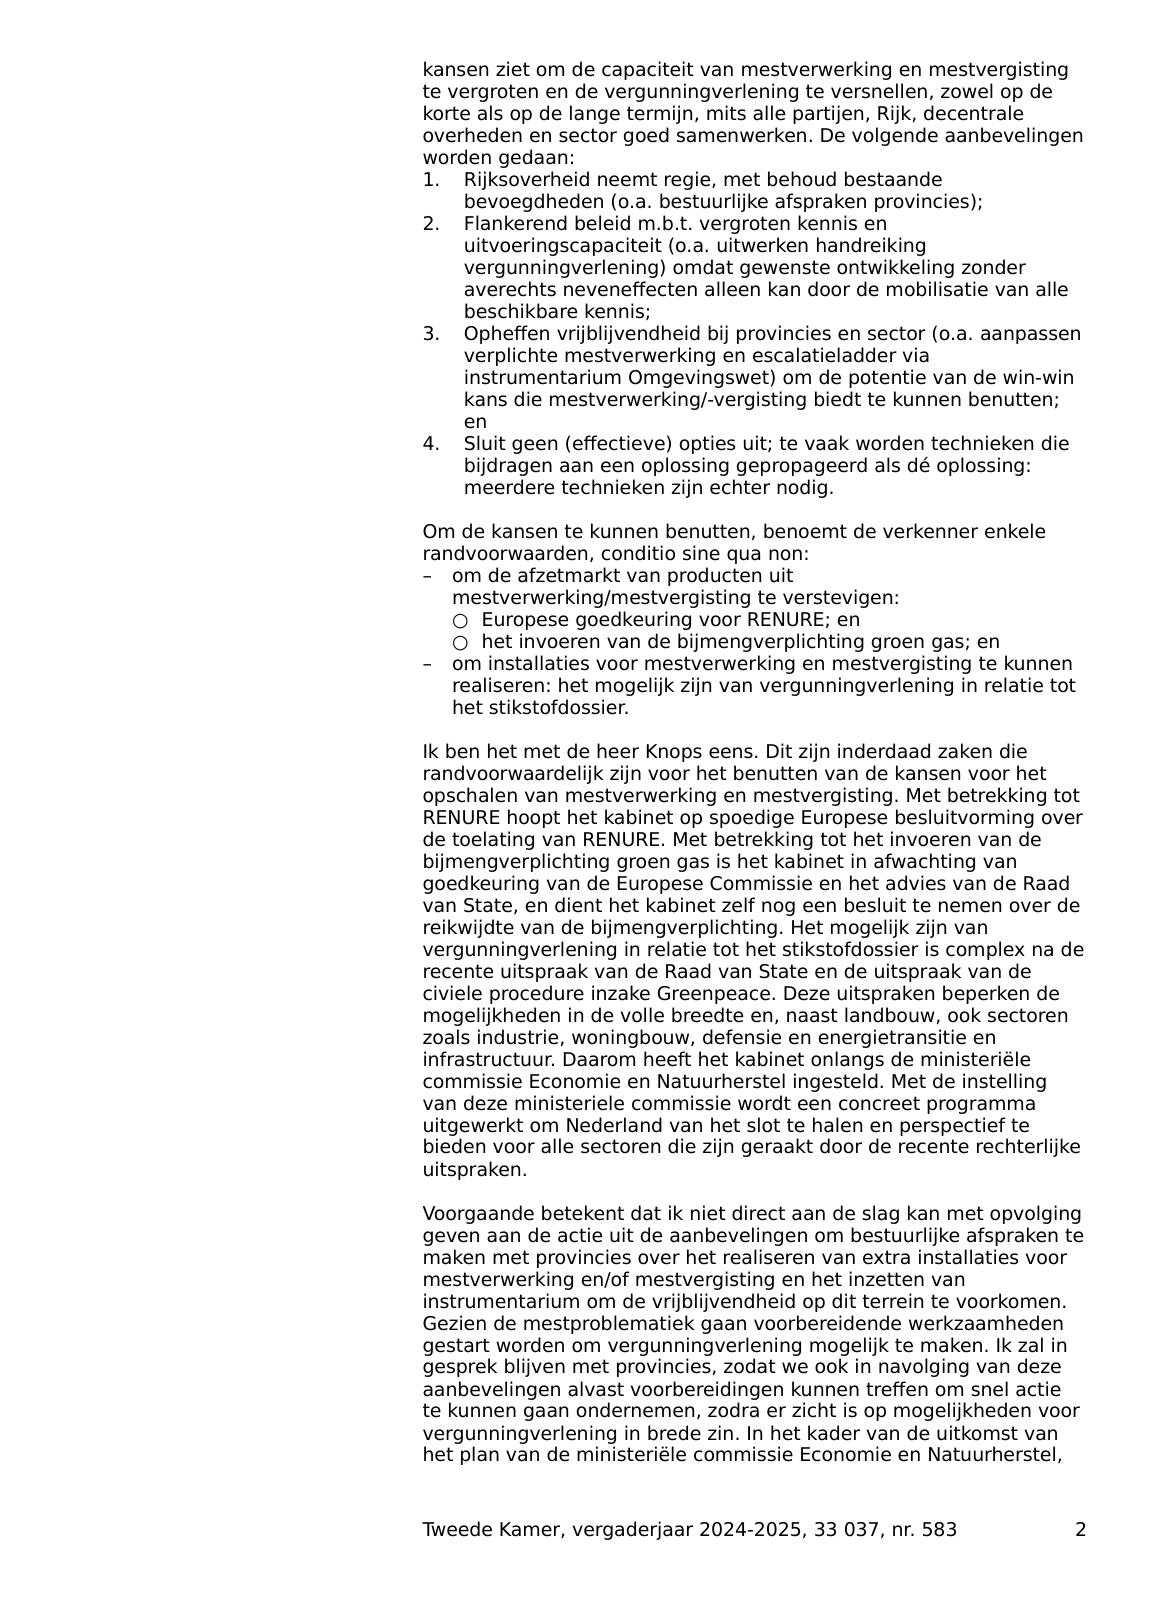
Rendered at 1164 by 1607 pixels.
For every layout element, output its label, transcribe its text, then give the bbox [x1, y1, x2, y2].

text Ik ben het met de heer Knops eens. Dit zijn inderdaad zaken die randvoorwaardelijk zijn voor het benutten van de kansen voor het opschalen van mestverwerking en mestvergisting. Met betrekking tot RENURE hoopt het kabinet op spoedige Europese besluitvorming over de toelating van RENURE. Met betrekking tot het invoeren van de bijmengverplichting groen gas is het kabinet in afwachting van goedkeuring van de Europese Commissie en het advies van de Raad van State, en dient het kabinet zelf nog een besluit te nemen over de reikwijdte van de bijmengverplichting. Het mogelijk zijn van vergunningverlening in relatie tot het stikstofdossier is complex na de recente uitspraak van de Raad van State en de uitspraak van de civiele procedure inzake Greenpeace. Deze uitspraken beperken de mogelijkheden in de volle breedte en, naast landbouw, ook sectoren zoals industrie, woningbouw, defensie en energietransitie en infrastructuur. Daarom heeft het kabinet onlangs de ministeriële commissie Economie en Natuurherstel ingesteld. Met de instelling van deze ministeriele commissie wordt een concreet programma uitgewerkt om Nederland van het slot te halen en perspectief te bieden voor alle sectoren die zijn geraakt door de recente rechterlijke uitspraken. [422, 741, 1087, 1180]
text 4. Sluit geen (effectieve) opties uit; te vaak worden technieken die bijdragen aan een oplossing gepropageerd als dé oplossing: meerdere technieken zijn echter nodig. [422, 433, 1087, 499]
text 1. Rijksoverheid neemt regie, met behoud bestaande bevoegdheden (o.a. bestuurlijke afspraken provincies); [422, 169, 1087, 213]
text Om de kansen te kunnen benutten, benoemt de verkenner enkele randvoorwaarden, conditio sine qua non: [422, 521, 1087, 565]
text kansen ziet om de capaciteit van mestverwerking en mestvergisting te vergroten en de vergunningverlening te versnellen, zowel op de korte als op de lange termijn, mits alle partijen, Rijk, decentrale overheden en sector goed samenwerken. De volgende aanbevelingen worden gedaan: [422, 59, 1087, 169]
text 2. Flankerend beleid m.b.t. vergroten kennis en uitvoeringscapaciteit (o.a. uitwerken handreiking vergunningverlening) omdat gewenste ontwikkeling zonder averechts neveneffecten alleen kan door de mobilisatie van alle beschikbare kennis; [422, 213, 1087, 323]
text – om installaties voor mestverwerking en mestvergisting te kunnen realiseren: het mogelijk zijn van vergunningverlening in relatie tot het stikstofdossier. [422, 653, 1087, 719]
text 3. Opheffen vrijblijvendheid bij provincies en sector (o.a. aanpassen verplichte mestverwerking en escalatieladder via instrumentarium Omgevingswet) om de potentie van de win-win kans die mestverwerking/-vergisting biedt te kunnen benutten; en [422, 323, 1087, 433]
text ○ Europese goedkeuring voor RENURE; en [452, 609, 1087, 631]
text Voorgaande betekent dat ik niet direct aan de slag kan met opvolging geven aan de actie uit de aanbevelingen om bestuurlijke afspraken te maken met provincies over het realiseren van extra installaties voor mestverwerking en/of mestvergisting en het inzetten van instrumentarium om de vrijblijvendheid op dit terrein te voorkomen. Gezien de mestproblematiek gaan voorbereidende werkzaamheden gestart worden om vergunningverlening mogelijk te maken. Ik zal in gesprek blijven met provincies, zodat we ook in navolging van deze aanbevelingen alvast voorbereidingen kunnen treffen om snel actie te kunnen gaan ondernemen, zodra er zicht is op mogelijkheden voor vergunningverlening in brede zin. In het kader van de uitkomst van het plan van de ministeriële commissie Economie en Natuurherstel, [422, 1203, 1087, 1466]
text – om de afzetmarkt van producten uit mestverwerking/mestvergisting te verstevigen: [422, 565, 1087, 609]
text ○ het invoeren van de bijmengverplichting groen gas; en [452, 631, 1087, 653]
